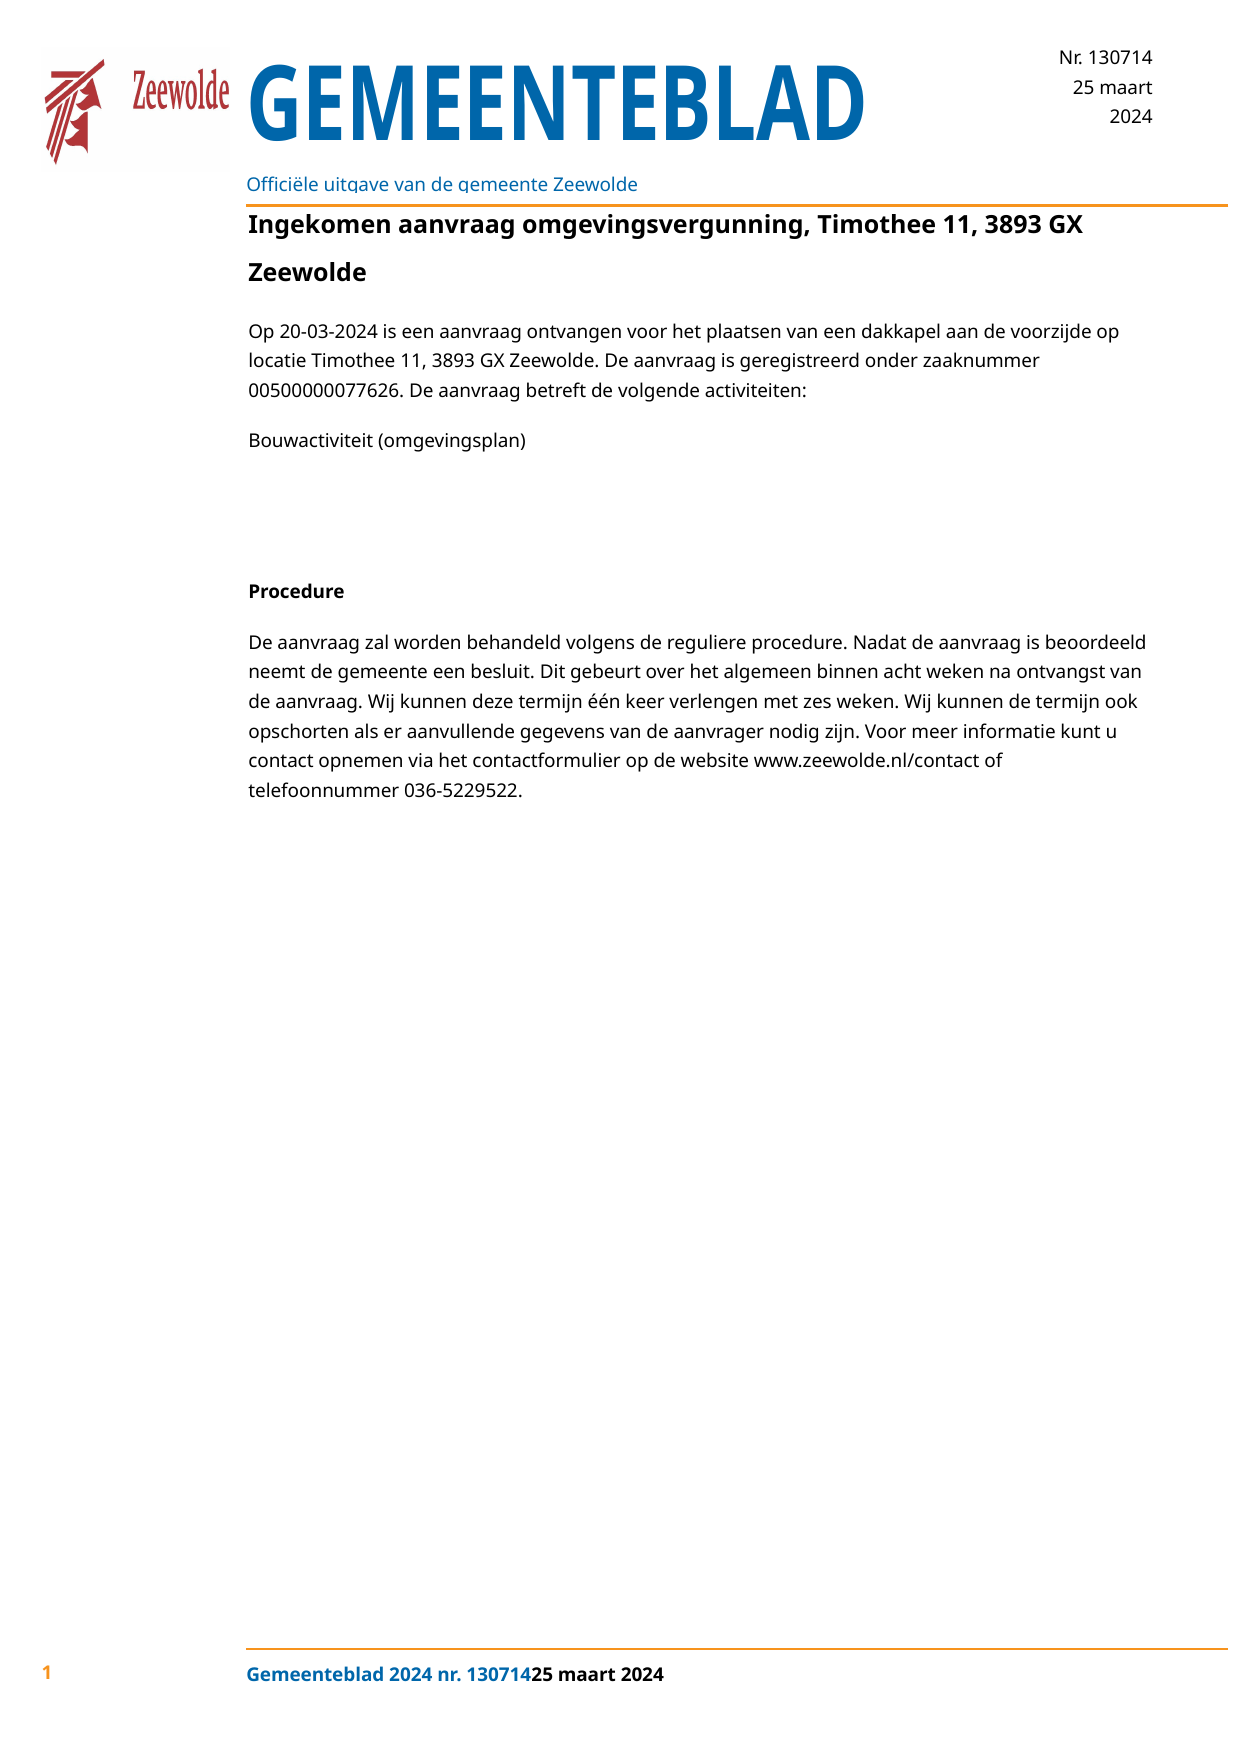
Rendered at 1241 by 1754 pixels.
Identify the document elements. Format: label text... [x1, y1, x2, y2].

picture [41, 47, 231, 172]
text Bouwactiviteit (omgevingsplan) [248, 427, 1152, 453]
text Procedure [248, 579, 1152, 604]
text Ingekomen aanvraag omgevingsvergunning, Timothee 11, 3893 GX Zeewolde [248, 207, 1152, 288]
text De aanvraag zal worden behandeld volgens de reguliere procedure. Nadat de aanvraag is beoordeeld neemt de gemeente een besluit. Dit gebeurt over het algemeen binnen acht weken na ontvangst van de aanvraag. Wij kunnen deze termijn één keer verlengen met zes weken. Wij kunnen de termijn ook opschorten als er aanvullende gegevens van de aanvrager nodig zijn. Voor meer informatie kunt u contact opnemen via het contactformulier op de website www.zeewolde.nl/contact of telefoonnummer 036-5229522. [248, 629, 1152, 803]
text Op 20-03-2024 is een aanvraag ontvangen voor het plaatsen van een dakkapel aan de voorzijde op locatie Timothee 11, 3893 GX Zeewolde. De aanvraag is geregistreerd onder zaaknummer 00500000077626. De aanvraag betreft de volgende activiteiten: [248, 318, 1152, 403]
